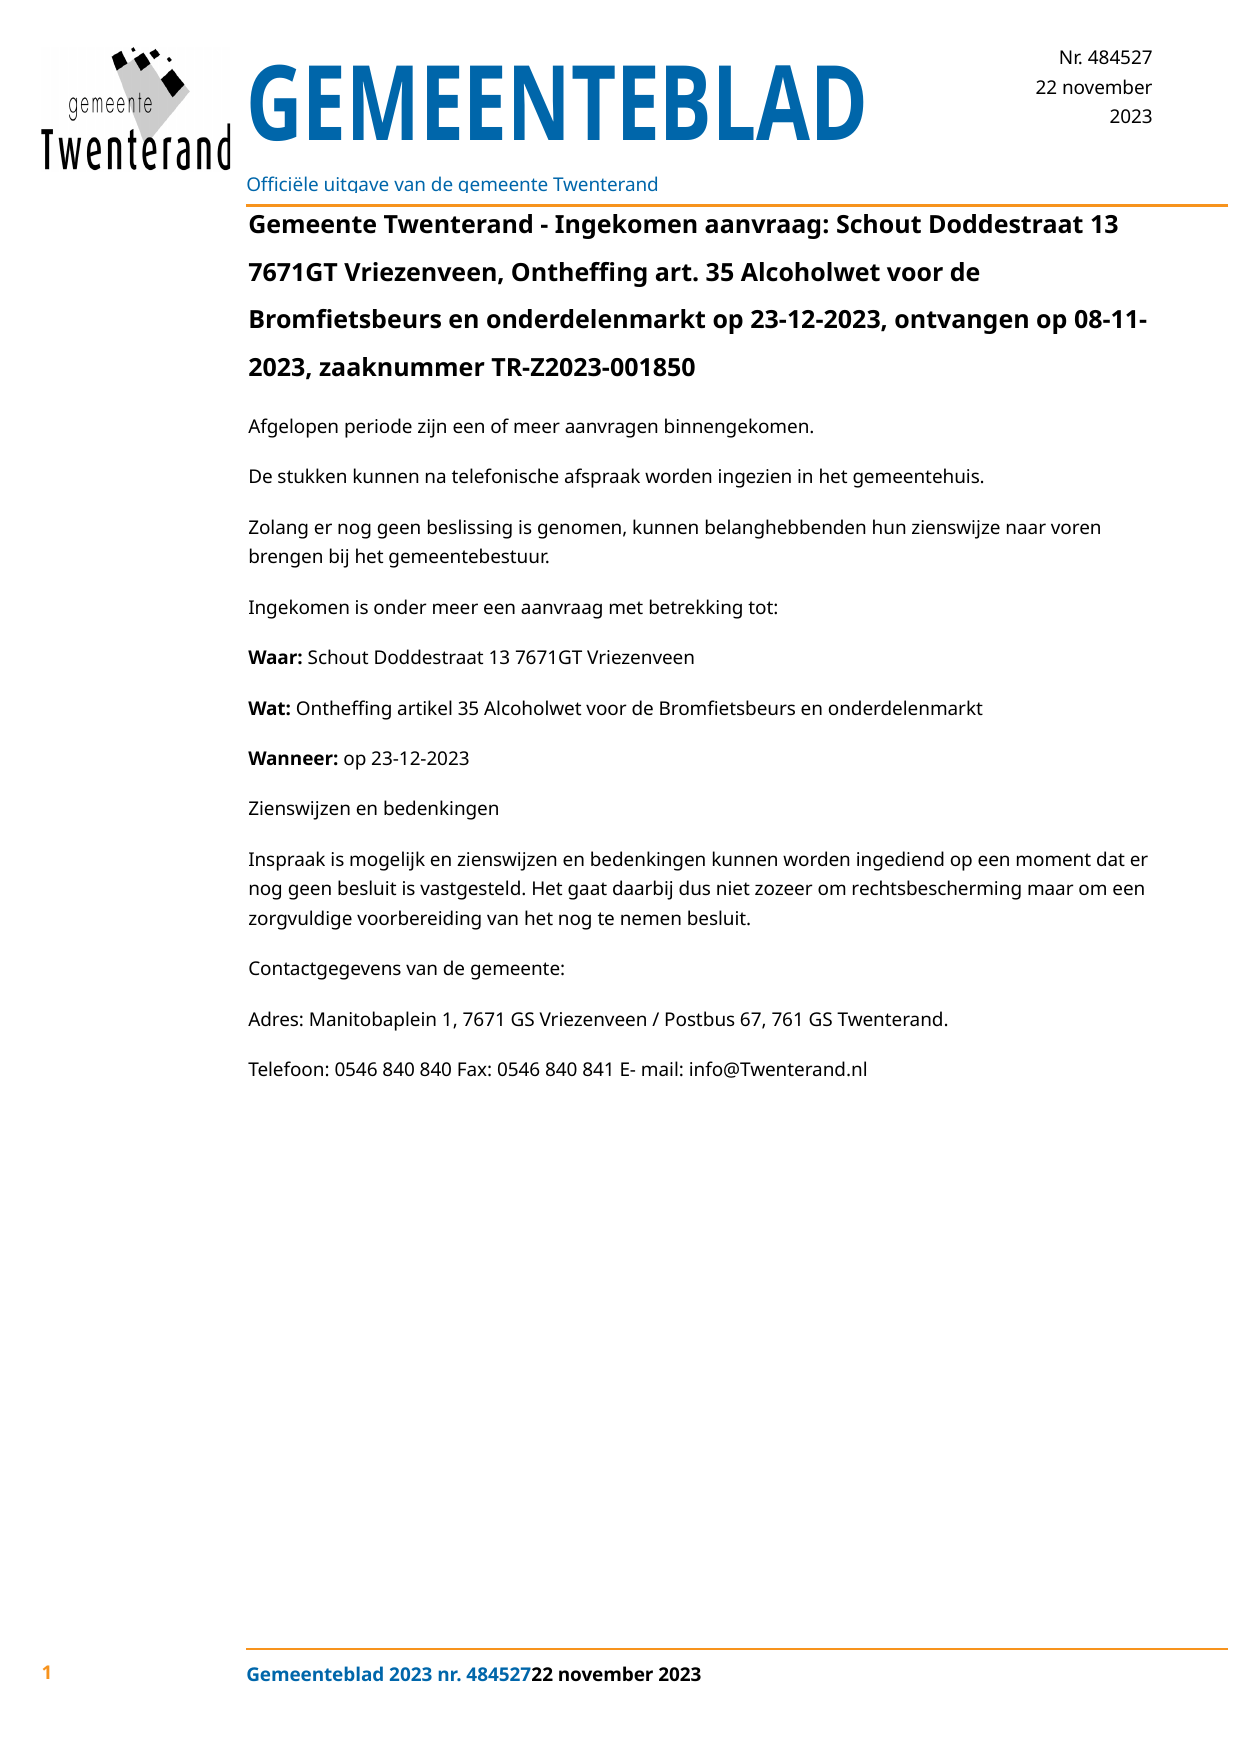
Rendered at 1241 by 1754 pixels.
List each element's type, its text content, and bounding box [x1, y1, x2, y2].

text Ingekomen is onder meer een aanvraag met betrekking tot: [248, 594, 1152, 620]
text De stukken kunnen na telefonische afspraak worden ingezien in het gemeentehuis. [248, 463, 1152, 489]
text Inspraak is mogelijk en zienswijzen en bedenkingen kunnen worden ingediend op een moment dat er nog geen besluit is vastgesteld. Het gaat daarbij dus niet zozeer om rechtsbescherming maar om een zorgvuldige voorbereiding van het nog te nemen besluit. [248, 846, 1152, 931]
picture [41, 47, 231, 172]
text Afgelopen periode zijn een of meer aanvragen binnengekomen. [248, 413, 1152, 439]
text Adres: Manitobaplein 1, 7671 GS Vriezenveen / Postbus 67, 761 GS Twenterand. [248, 1006, 1152, 1032]
text Zolang er nog geen beslissing is genomen, kunnen belanghebbenden hun zienswijze naar voren brengen bij het gemeentebestuur. [248, 514, 1152, 569]
text Zienswijzen en bedenkingen [248, 796, 1152, 821]
text Waar: Schout Doddestraat 13 7671GT Vriezenveen [248, 644, 1152, 670]
text Contactgegevens van de gemeente: [248, 956, 1152, 981]
text Wat: Ontheffing artikel 35 Alcoholwet voor de Bromfietsbeurs en onderdelenmarkt [248, 695, 1152, 721]
text Wanneer: op 23-12-2023 [248, 745, 1152, 771]
text Telefoon: 0546 840 840 Fax: 0546 840 841 E- mail: info@Twenterand.nl [248, 1056, 1152, 1082]
text Gemeente Twenterand - Ingekomen aanvraag: Schout Doddestraat 13 7671GT Vriezenveen, Ontheffing art. 35 Alcoholwet voor de Bromfietsbeurs en onderdelenmarkt op 23-12-2023, ontvangen op 08-11-2023, zaaknummer TR-Z2023-001850 [248, 207, 1152, 384]
